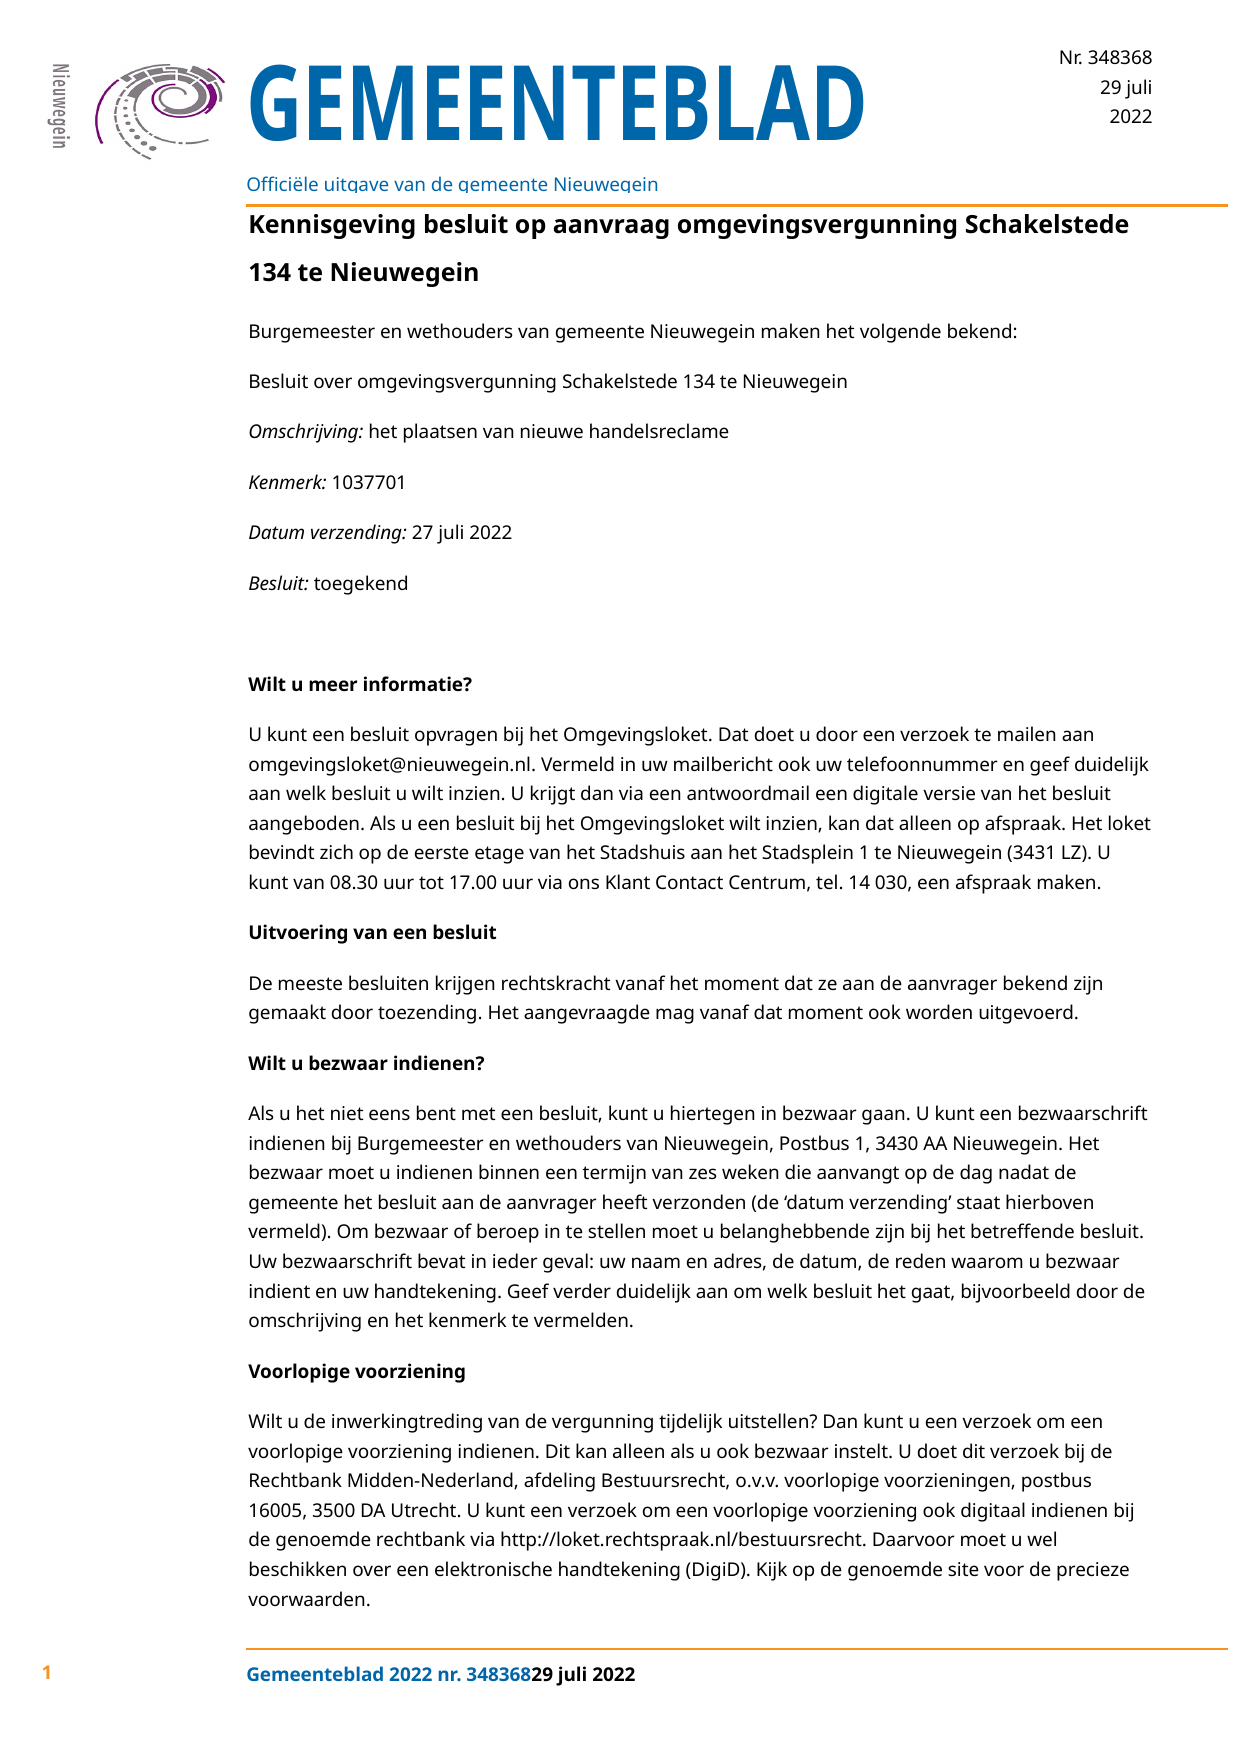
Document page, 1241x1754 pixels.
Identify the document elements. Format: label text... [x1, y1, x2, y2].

text U kunt een besluit opvragen bij het Omgevingsloket. Dat doet u door een verzoek te mailen aan omgevingsloket@nieuwegein.nl. Vermeld in uw mailbericht ook uw telefoonnummer en geef duidelijk aan welk besluit u wilt inzien. U krijgt dan via een antwoordmail een digitale versie van het besluit aangeboden. Als u een besluit bij het Omgevingsloket wilt inzien, kan dat alleen op afspraak. Het loket bevindt zich op de eerste etage van het Stadshuis aan het Stadsplein 1 te Nieuwegein (3431 LZ). U kunt van 08.30 uur tot 17.00 uur via ons Klant Contact Centrum, tel. 14 030, een afspraak maken. [248, 721, 1152, 895]
text Wilt u bezwaar indienen? [248, 1050, 1152, 1076]
text Wilt u meer informatie? [248, 671, 1152, 697]
text Burgemeester en wethouders van gemeente Nieuwegein maken het volgende bekend: [248, 318, 1152, 344]
text Kennisgeving besluit op aanvraag omgevingsvergunning Schakelstede 134 te Nieuwegein [248, 207, 1152, 288]
text De meeste besluiten krijgen rechtskracht vanaf het moment dat ze aan de aanvrager bekend zijn gemaakt door toezending. Het aangevraagde mag vanaf dat moment ook worden uitgevoerd. [248, 970, 1152, 1025]
text Datum verzending: 27 juli 2022 [248, 519, 1152, 545]
text Voorlopige voorziening [248, 1358, 1152, 1384]
text Uitvoering van een besluit [248, 919, 1152, 945]
text Omschrijving: het plaatsen van nieuwe handelsreclame [248, 419, 1152, 444]
picture [41, 47, 231, 172]
text Besluit over omgevingsvergunning Schakelstede 134 te Nieuwegein [248, 368, 1152, 394]
text Besluit: toegekend [248, 570, 1152, 596]
text Wilt u de inwerkingtreding van de vergunning tijdelijk uitstellen? Dan kunt u een verzoek om een voorlopige voorziening indienen. Dit kan alleen als u ook bezwaar instelt. U doet dit verzoek bij de Rechtbank Midden-Nederland, afdeling Bestuursrecht, o.v.v. voorlopige voorzieningen, postbus 16005, 3500 DA Utrecht. U kunt een verzoek om een voorlopige voorziening ook digitaal indienen bij de genoemde rechtbank via http://loket.rechtspraak.nl/bestuursrecht. Daarvoor moet u wel beschikken over een elektronische handtekening (DigiD). Kijk op de genoemde site voor de precieze voorwaarden. [248, 1408, 1152, 1612]
text Als u het niet eens bent met een besluit, kunt u hiertegen in bezwaar gaan. U kunt een bezwaarschrift indienen bij Burgemeester en wethouders van Nieuwegein, Postbus 1, 3430 AA Nieuwegein. Het bezwaar moet u indienen binnen een termijn van zes weken die aanvangt op de dag nadat de gemeente het besluit aan de aanvrager heeft verzonden (de ‘datum verzending’ staat hierboven vermeld). Om bezwaar of beroep in te stellen moet u belanghebbende zijn bij het betreffende besluit. Uw bezwaarschrift bevat in ieder geval: uw naam en adres, de datum, de reden waarom u bezwaar indient en uw handtekening. Geef verder duidelijk aan om welk besluit het gaat, bijvoorbeeld door de omschrijving en het kenmerk te vermelden. [248, 1100, 1152, 1333]
text Kenmerk: 1037701 [248, 469, 1152, 495]
